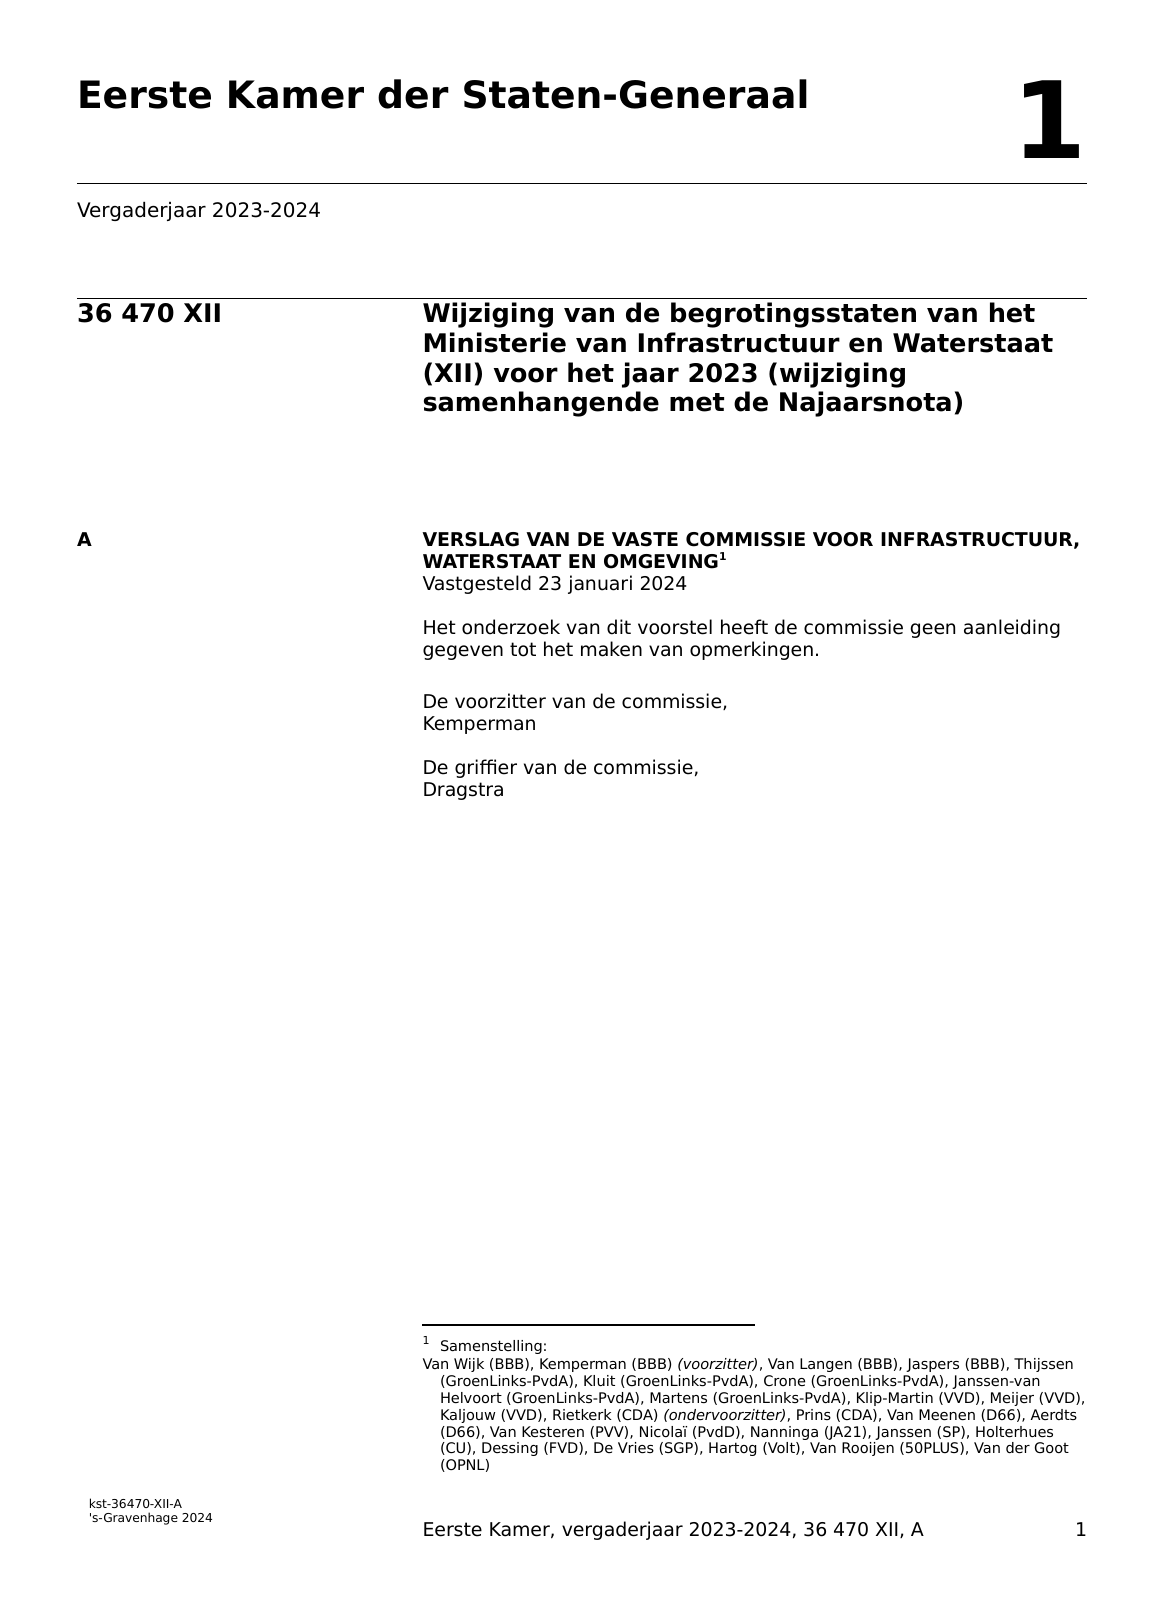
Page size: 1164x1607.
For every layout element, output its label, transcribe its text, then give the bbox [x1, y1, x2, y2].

text kst-36470-XII-A [88, 1497, 323, 1511]
table_header 1 [886, 59, 1087, 183]
text Van Wijk (BBB), Kemperman (BBB) (voorzitter), Van Langen (BBB), Jaspers (BBB), Thijssen (GroenLinks-PvdA), Kluit (GroenLinks-PvdA), Crone (GroenLinks-PvdA), Janssen-van Helvoort (GroenLinks-PvdA), Martens (GroenLinks-PvdA), Klip-Martin (VVD), Meijer (VVD), Kaljouw (VVD), Rietkerk (CDA) (ondervoorzitter), Prins (CDA), Van Meenen (D66), Aerdts (D66), Van Kesteren (PVV), Nicolaï (PvdD), Nanninga (JA21), Janssen (SP), Holterhues (CU), Dessing (FVD), De Vries (SGP), Hartog (Volt), Van Rooijen (50PLUS), Van der Goot (OPNL) [422, 1356, 1087, 1474]
subtitle 36 470 XII Wijziging van de begrotingsstaten van het Ministerie van Infrastructuur en Waterstaat (XII) voor het jaar 2023 (wijziging samenhangende met de Najaarsnota) [77, 299, 1087, 418]
subtitle A VERSLAG VAN DE VASTE COMMISSIE VOOR INFRASTRUCTUUR, WATERSTAAT EN OMGEVING [77, 529, 1087, 573]
text De griffier van de commissie, Dragstra [422, 757, 1087, 801]
text De voorzitter van de commissie, Kemperman [422, 691, 1087, 735]
text Samenstelling: [422, 1334, 1087, 1356]
text Het onderzoek van dit voorstel heeft de commissie geen aanleiding gegeven tot het maken van opmerkingen. [422, 617, 1087, 661]
text 's-Gravenhage 2024 [88, 1511, 323, 1525]
text Vastgesteld 23 januari 2024 [422, 573, 1087, 595]
table_cell Vergaderjaar 2023-2024 [77, 184, 1087, 298]
table_header Eerste Kamer der Staten-Generaal [77, 59, 886, 183]
